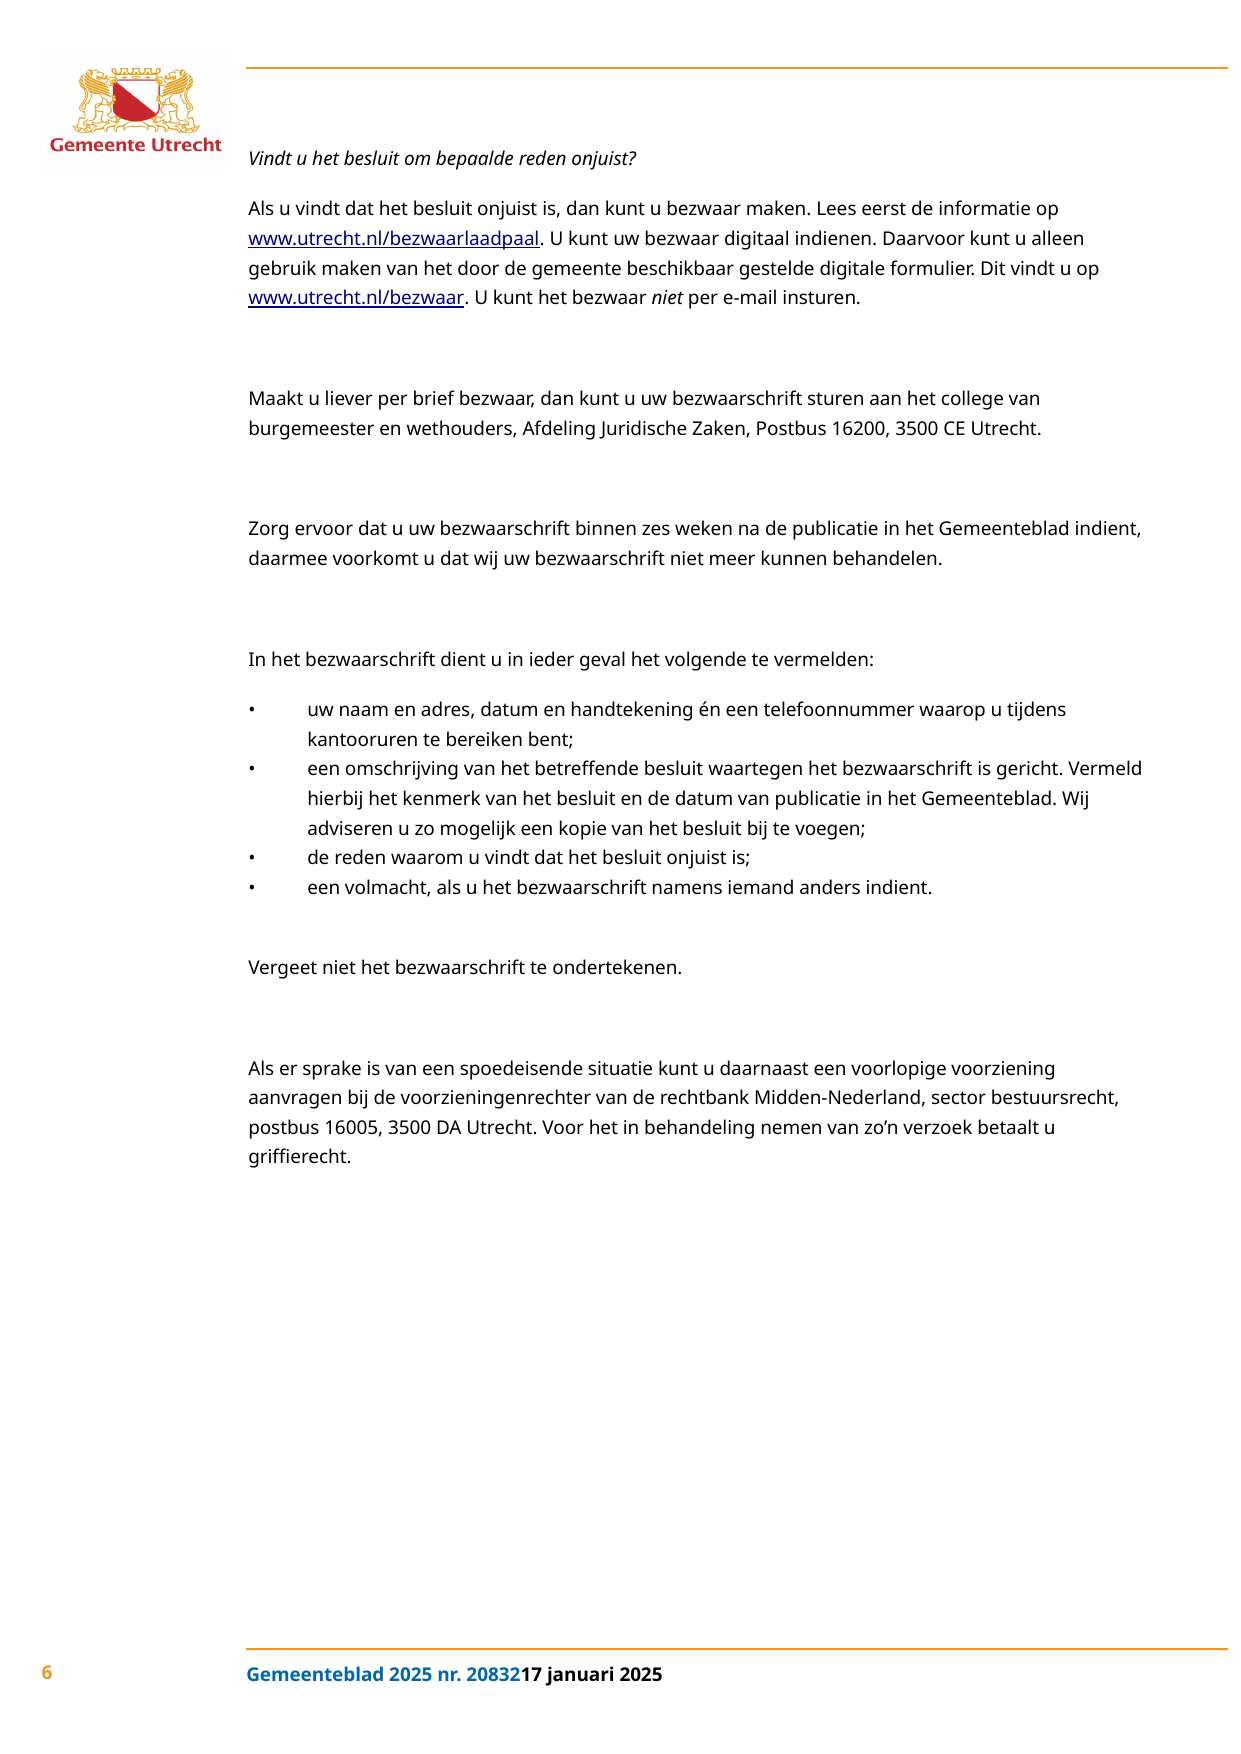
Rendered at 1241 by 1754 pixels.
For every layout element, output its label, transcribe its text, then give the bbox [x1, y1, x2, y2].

text Vindt u het besluit om bepaalde reden onjuist? [248, 145, 1152, 171]
text Als u vindt dat het besluit onjuist is, dan kunt u bezwaar maken. Lees eerst de informatie op www.utrecht.nl/bezwaarlaadpaal. U kunt uw bezwaar digitaal indienen. Daarvoor kunt u alleen gebruik maken van het door de gemeente beschikbaar gestelde digitale formulier. Dit vindt u op www.utrecht.nl/bezwaar. U kunt het bezwaar niet per e-mail insturen. [248, 196, 1152, 310]
text Zorg ervoor dat u uw bezwaarschrift binnen zes weken na de publicatie in het Gemeenteblad indient, daarmee voorkomt u dat wij uw bezwaarschrift niet meer kunnen behandelen. [248, 516, 1152, 571]
text Vergeet niet het bezwaarschrift te ondertekenen. [248, 954, 1152, 980]
list uw naam en adres, datum en handtekening én een telefoonnummer waarop u tijdens kantooruren te bereiken bent; [248, 696, 1152, 752]
list de reden waarom u vindt dat het besluit onjuist is; [248, 844, 1152, 870]
list een omschrijving van het betreffende besluit waartegen het bezwaarschrift is gericht. Vermeld hierbij het kenmerk van het besluit en de datum van publicatie in het Gemeenteblad. Wij adviseren u zo mogelijk een kopie van het besluit bij te voegen; [248, 756, 1152, 841]
text Maakt u liever per brief bezwaar, dan kunt u uw bezwaarschrift sturen aan het college van burgemeester en wethouders, Afdeling Juridische Zaken, Postbus 16200, 3500 CE Utrecht. [248, 385, 1152, 441]
text In het bezwaarschrift dient u in ieder geval het volgende te vermelden: [248, 646, 1152, 672]
text Als er sprake is van een spoedeisende situatie kunt u daarnaast een voorlopige voorziening aanvragen bij de voorzieningenrechter van de rechtbank Midden-Nederland, sector bestuursrecht, postbus 16005, 3500 DA Utrecht. Voor het in behandeling nemen van zo’n verzoek betaalt u griffierecht. [248, 1055, 1152, 1169]
picture [41, 47, 231, 172]
list een volmacht, als u het bezwaarschrift namens iemand anders indient. [248, 874, 1152, 900]
